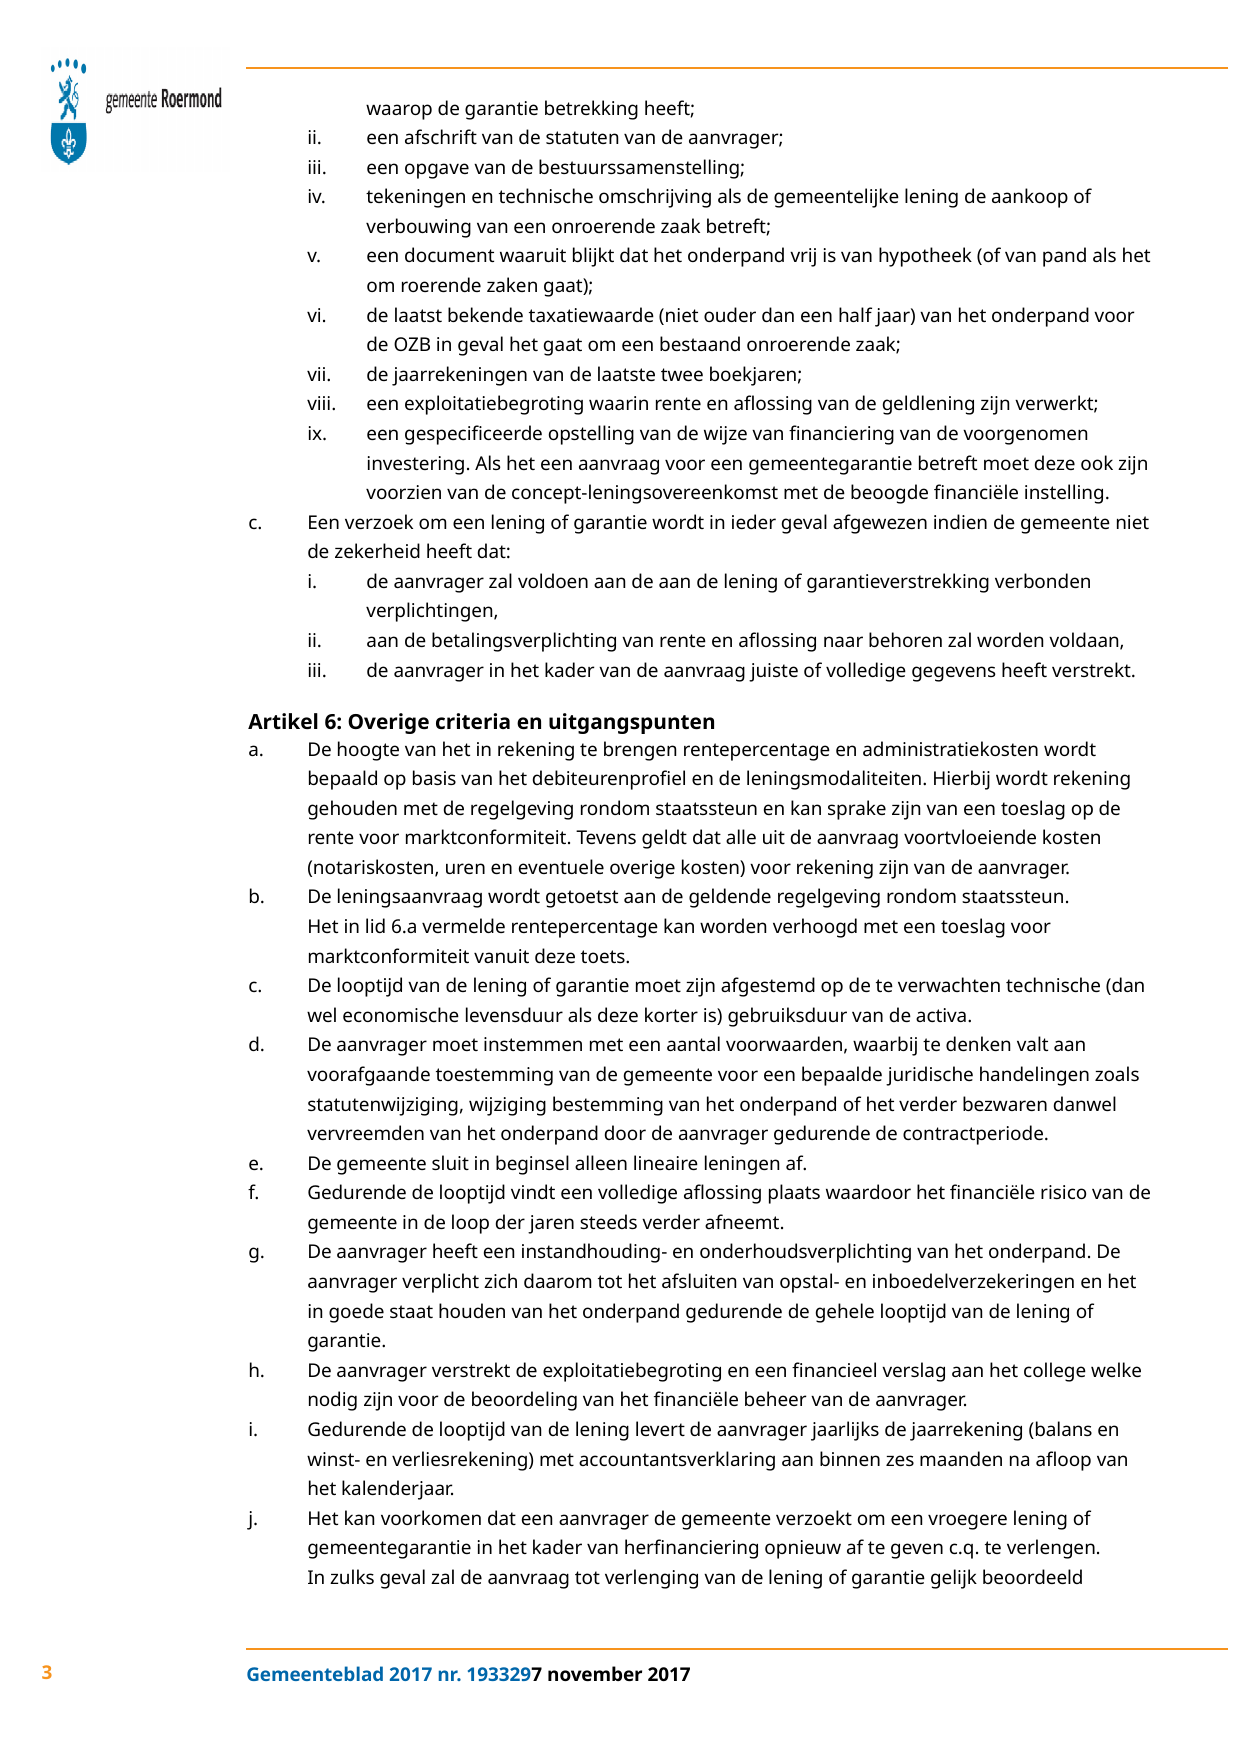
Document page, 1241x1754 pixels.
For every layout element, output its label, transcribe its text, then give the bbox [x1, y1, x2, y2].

list een document waaruit blijkt dat het onderpand vrij is van hypotheek (of van pand als het om roerende zaken gaat); [307, 243, 1152, 298]
list In zulks geval zal de aanvraag tot verlenging van de lening of garantie gelijk beoordeeld [248, 1564, 1152, 1590]
text Artikel 6: Overige criteria en uitgangspunten [248, 707, 1152, 736]
list De leningsaanvraag wordt getoetst aan de geldende regelgeving rondom staatssteun. [248, 884, 1152, 909]
list De aanvrager verstrekt de exploitatiebegroting en een financieel verslag aan het college welke nodig zijn voor de beoordeling van het financiële beheer van de aanvrager. [248, 1357, 1152, 1412]
list De hoogte van het in rekening te brengen rentepercentage en administratiekosten wordt bepaald op basis van het debiteurenprofiel en de leningsmodaliteiten. Hierbij wordt rekening gehouden met de regelgeving rondom staatssteun en kan sprake zijn van een toeslag op de rente voor marktconformiteit. Tevens geldt dat alle uit de aanvraag voortvloeiende kosten (notariskosten, uren en eventuele overige kosten) voor rekening zijn van de aanvrager. [248, 736, 1152, 880]
list Een verzoek om een lening of garantie wordt in ieder geval afgewezen indien de gemeente niet de zekerheid heeft dat: [248, 509, 1152, 564]
list De aanvrager heeft een instandhouding- en onderhoudsverplichting van het onderpand. De aanvrager verplicht zich daarom tot het afsluiten van opstal- en inboedelverzekeringen en het in goede staat houden van het onderpand gedurende de gehele looptijd van de lening of garantie. [248, 1239, 1152, 1353]
list Gedurende de looptijd vindt een volledige aflossing plaats waardoor het financiële risico van de gemeente in de loop der jaren steeds verder afneemt. [248, 1179, 1152, 1235]
list tekeningen en technische omschrijving als de gemeentelijke lening de aankoop of verbouwing van een onroerende zaak betreft; [307, 183, 1152, 239]
list Het in lid 6.a vermelde rentepercentage kan worden verhoogd met een toeslag voor marktconformiteit vanuit deze toets. [248, 913, 1152, 968]
list de laatst bekende taxatiewaarde (niet ouder dan een half jaar) van het onderpand voor de OZB in geval het gaat om een bestaand onroerende zaak; [307, 302, 1152, 357]
list De aanvrager moet instemmen met een aantal voorwaarden, waarbij te denken valt aan voorafgaande toestemming van de gemeente voor een bepaalde juridische handelingen zoals statutenwijziging, wijziging bestemming van het onderpand of het verder bezwaren danwel vervreemden van het onderpand door de aanvrager gedurende de contractperiode. [248, 1032, 1152, 1146]
list een afschrift van de statuten van de aanvrager; [307, 124, 1152, 150]
list de aanvrager zal voldoen aan de aan de lening of garantieverstrekking verbonden verplichtingen, [307, 568, 1152, 623]
list een opgave van de bestuurssamenstelling; [307, 154, 1152, 180]
list een gespecificeerde opstelling van de wijze van financiering van de voorgenomen investering. Als het een aanvraag voor een gemeentegarantie betreft moet deze ook zijn voorzien van de concept-leningsovereenkomst met de beoogde financiële instelling. [307, 420, 1152, 505]
list Het kan voorkomen dat een aanvrager de gemeente verzoekt om een vroegere lening of gemeentegarantie in het kader van herfinanciering opnieuw af te geven c.q. te verlengen. [248, 1505, 1152, 1560]
list De looptijd van de lening of garantie moet zijn afgestemd op de te verwachten technische (dan wel economische levensduur als deze korter is) gebruiksduur van de activa. [248, 972, 1152, 1028]
list een exploitatiebegroting waarin rente en aflossing van de geldlening zijn verwerkt; [307, 391, 1152, 416]
list waarop de garantie betrekking heeft; [307, 95, 1152, 121]
list aan de betalingsverplichting van rente en aflossing naar behoren zal worden voldaan, [307, 627, 1152, 653]
list de aanvrager in het kader van de aanvraag juiste of volledige gegevens heeft verstrekt. [307, 657, 1152, 683]
picture [41, 47, 231, 172]
list de jaarrekeningen van de laatste twee boekjaren; [307, 361, 1152, 387]
list De gemeente sluit in beginsel alleen lineaire leningen af. [248, 1150, 1152, 1176]
list Gedurende de looptijd van de lening levert de aanvrager jaarlijks de jaarrekening (balans en winst- en verliesrekening) met accountantsverklaring aan binnen zes maanden na afloop van het kalenderjaar. [248, 1416, 1152, 1501]
